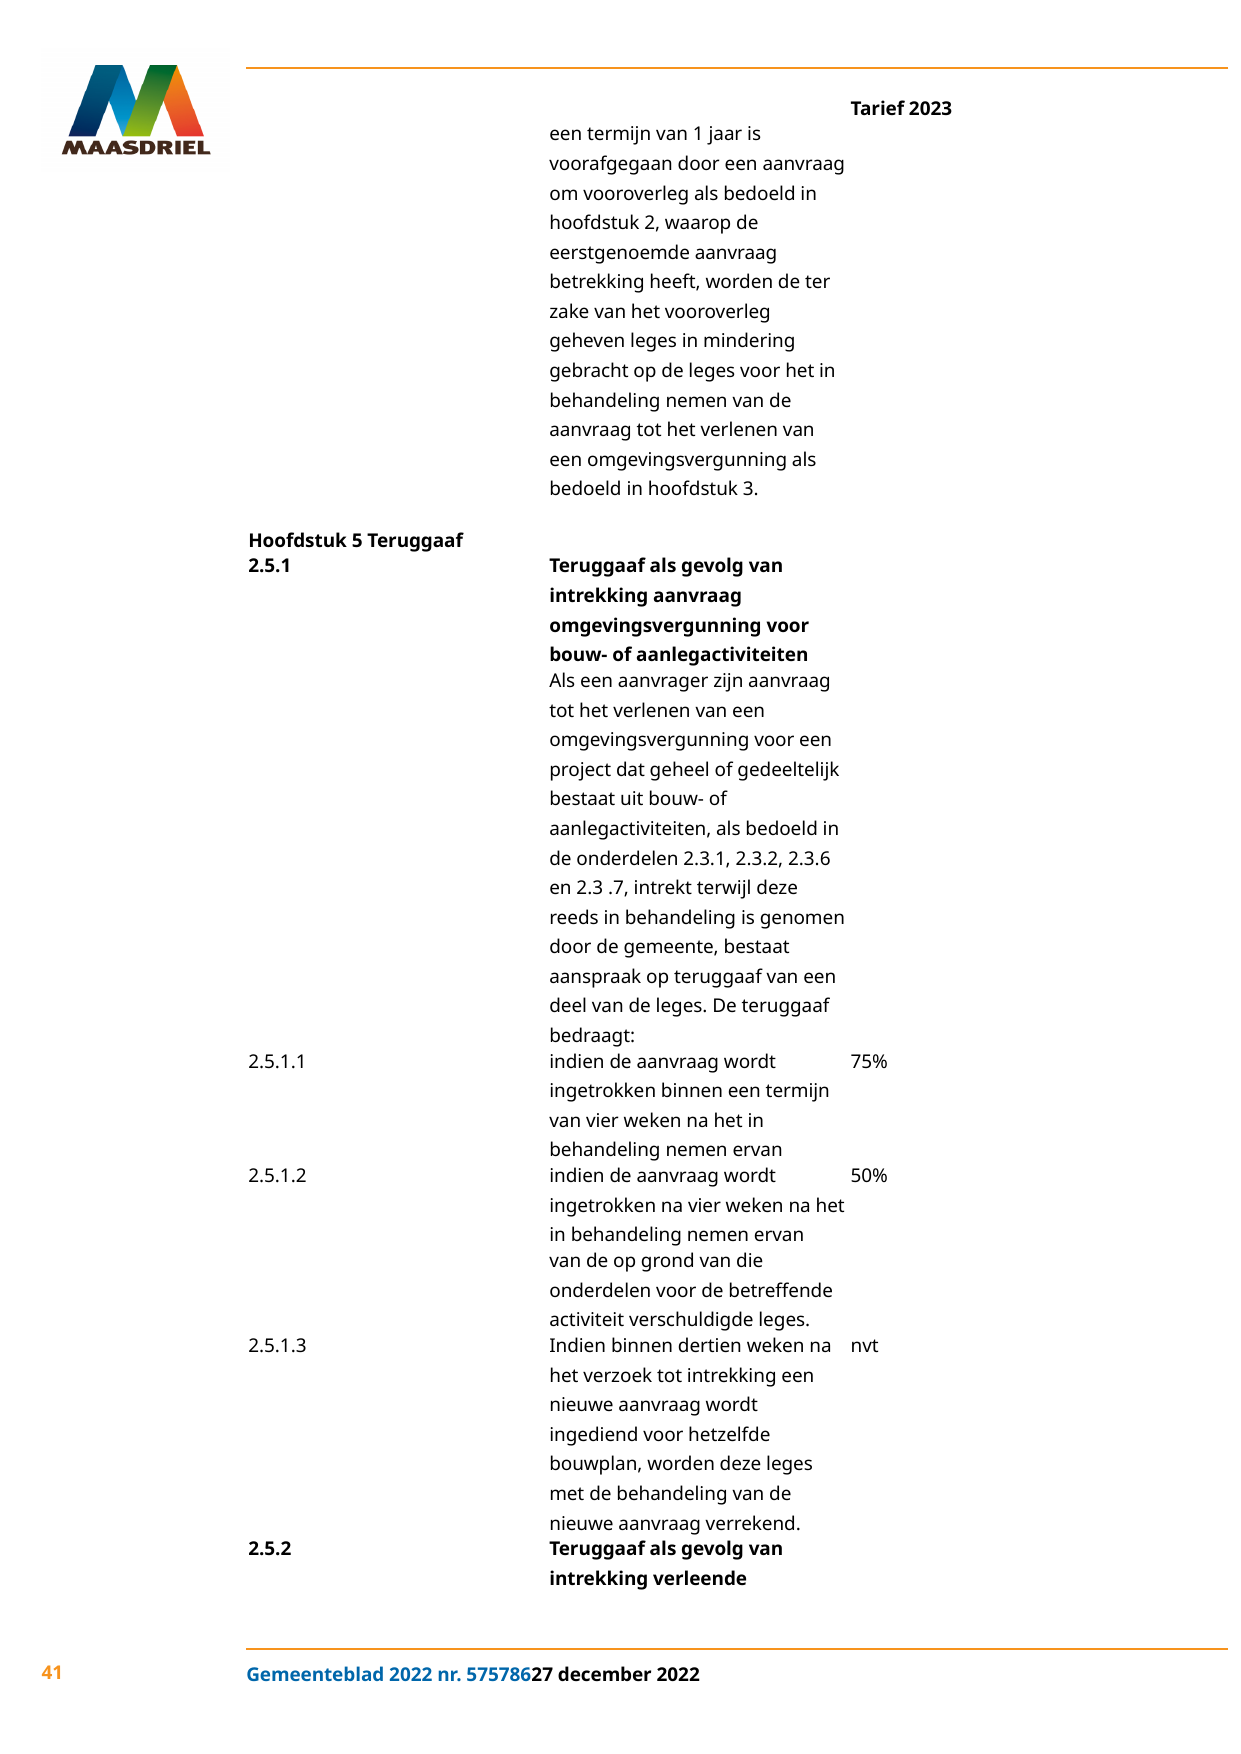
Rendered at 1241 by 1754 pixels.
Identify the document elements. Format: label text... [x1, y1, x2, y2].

table_cell Teruggaaf als gevolg van intrekking aanvraag omgevingsvergunning voor bouw- of aanlegactiviteiten [549, 553, 850, 667]
table_cell een termijn van 1 jaar is voorafgegaan door een aanvraag om vooroverleg als bedoeld in hoofdstuk 2, waarop de eerstgenoemde aanvraag betrekking heeft, worden de ter zake van het vooroverleg geheven leges in mindering gebracht op de leges voor het in behandeling nemen van de aanvraag tot het verlenen van een omgevingsvergunning als bedoeld in hoofdstuk 3. [549, 121, 850, 501]
table_cell [850, 527, 1152, 553]
table_cell 2.5.1.1 [248, 1048, 549, 1162]
table_cell [850, 553, 1152, 667]
table_cell 2.5.2 [248, 1535, 549, 1591]
table_header [549, 95, 850, 121]
table_cell indien de aanvraag wordt ingetrokken na vier weken na het in behandeling nemen ervan [549, 1163, 850, 1247]
table_header Tarief 2023 [850, 95, 1152, 121]
table_cell 75% [850, 1048, 1152, 1162]
table_cell nvt [850, 1332, 1152, 1535]
table_cell [248, 501, 549, 527]
table_cell [549, 501, 850, 527]
table_cell [850, 501, 1152, 527]
table_cell [850, 121, 1152, 501]
table_cell [850, 1535, 1152, 1591]
table_cell van de op grond van die onderdelen voor de betreffende activiteit verschuldigde leges. [549, 1247, 850, 1332]
table_cell 2.5.1.2 [248, 1163, 549, 1332]
table_cell Als een aanvrager zijn aanvraag tot het verlenen van een omgevingsvergunning voor een project dat geheel of gedeeltelijk bestaat uit bouw- of aanlegactiviteiten, als bedoeld in de onderdelen 2.3.1, 2.3.2, 2.3.6 en 2.3 .7, intrekt terwijl deze reeds in behandeling is genomen door de gemeente, bestaat aanspraak op teruggaaf van een deel van de leges. De teruggaaf bedraagt: [549, 667, 850, 1048]
table_cell 2.5.1.3 [248, 1332, 549, 1535]
table_cell 2.5.1 [248, 553, 549, 667]
table_cell [850, 1247, 1152, 1332]
table_cell Hoofdstuk 5 Teruggaaf [248, 527, 850, 553]
table_cell 50% [850, 1163, 1152, 1247]
table_cell Indien binnen dertien weken na het verzoek tot intrekking een nieuwe aanvraag wordt ingediend voor hetzelfde bouwplan, worden deze leges met de behandeling van de nieuwe aanvraag verrekend. [549, 1332, 850, 1535]
table_cell [248, 667, 549, 1048]
table_header [248, 95, 549, 121]
table_cell [850, 667, 1152, 1048]
table_cell Teruggaaf als gevolg van intrekking verleende [549, 1535, 850, 1591]
table_cell [248, 121, 549, 501]
picture [41, 47, 231, 172]
table_cell indien de aanvraag wordt ingetrokken binnen een termijn van vier weken na het in behandeling nemen ervan [549, 1048, 850, 1162]
